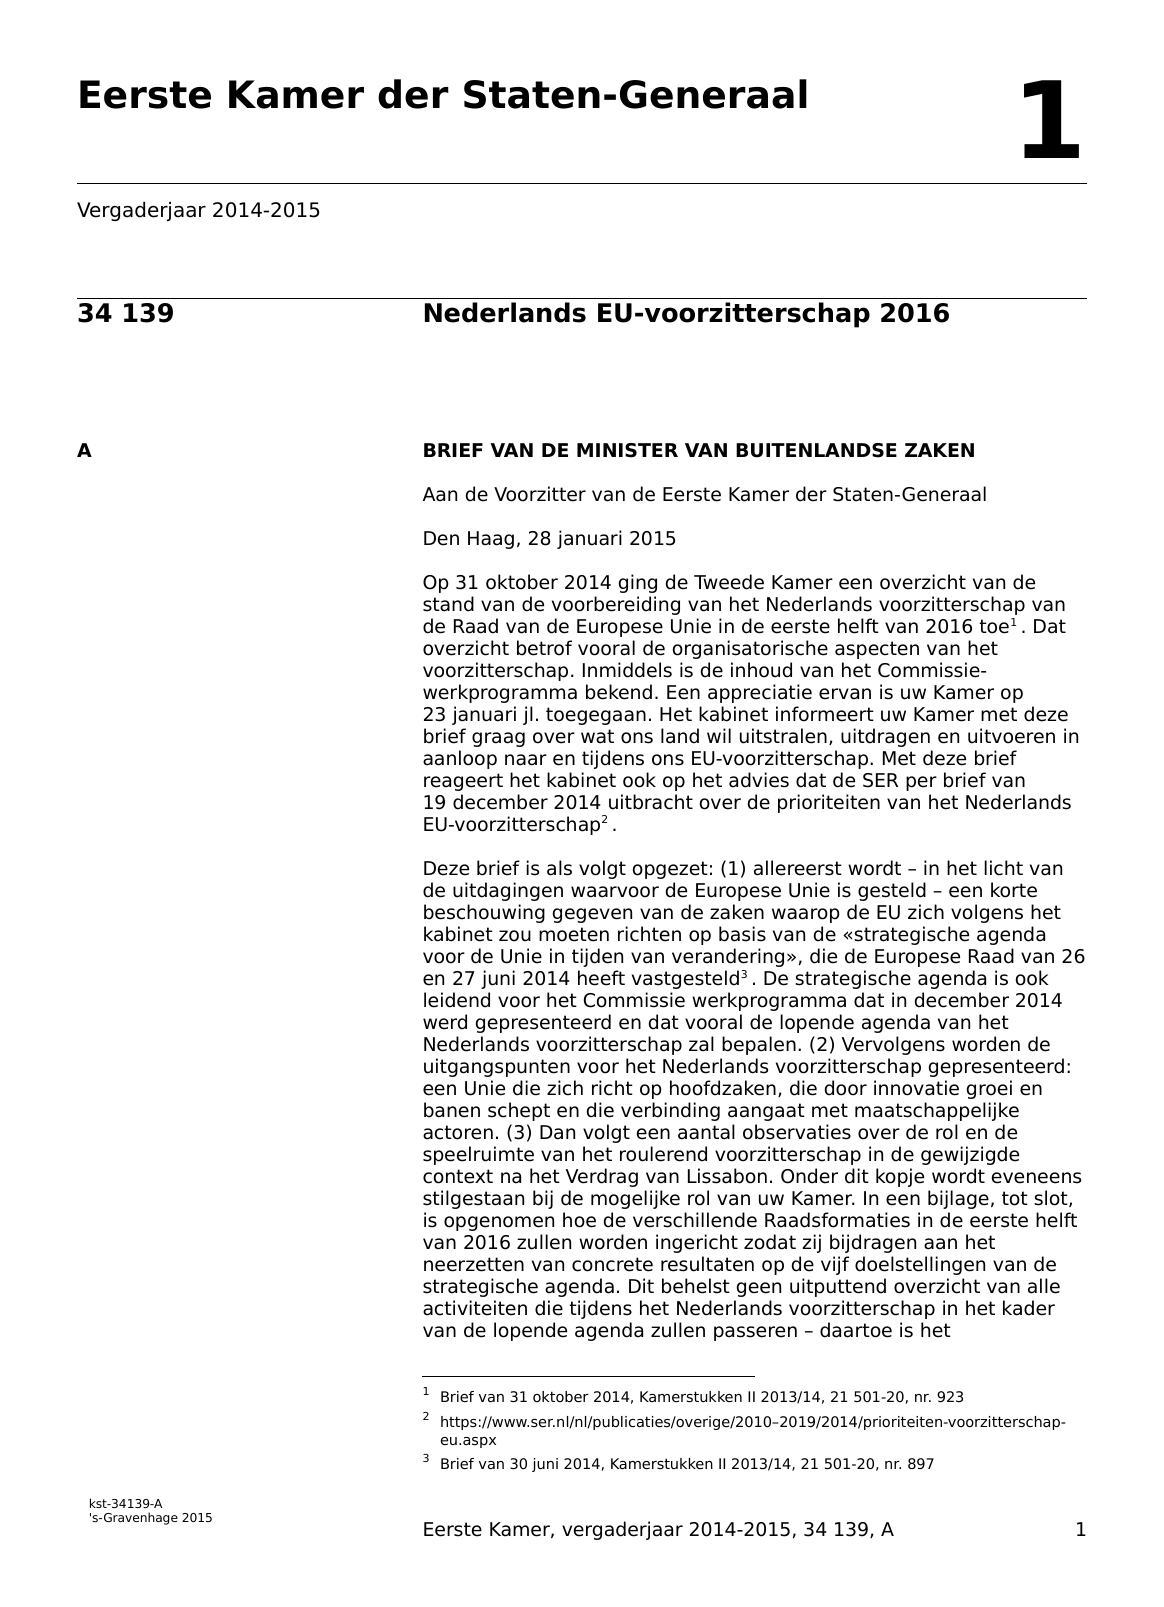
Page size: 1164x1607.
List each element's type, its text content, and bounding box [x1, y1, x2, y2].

text kst-34139-A [88, 1497, 323, 1511]
table_header Eerste Kamer der Staten-Generaal [77, 59, 886, 183]
text Brief van 30 juni 2014, Kamerstukken II 2013/14, 21 501-20, nr. 897 [422, 1452, 1087, 1474]
text https://www.ser.nl/nl/publicaties/overige/2010–2019/2014/prioriteiten-voorzitterschap-eu.aspx [422, 1410, 1087, 1449]
table_cell Vergaderjaar 2014-2015 [77, 184, 1087, 298]
text Op 31 oktober 2014 ging de Tweede Kamer een overzicht van de stand van de voorbereiding van het Nederlands voorzitterschap van de Raad van de Europese Unie in de eerste helft van 2016 toe. Dat overzicht betrof vooral de organisatorische aspecten van het voorzitterschap. Inmiddels is de inhoud van het Commissie-werkprogramma bekend. Een appreciatie ervan is uw Kamer op 23 januari jl. toegegaan. Het kabinet informeert uw Kamer met deze brief graag over wat ons land wil uitstralen, uitdragen en uitvoeren in aanloop naar en tijdens ons EU-voorzitterschap. Met deze brief reageert het kabinet ook op het advies dat de SER per brief van 19 december 2014 uitbracht over de prioriteiten van het Nederlands EU-voorzitterschap. [422, 572, 1087, 836]
text 's-Gravenhage 2015 [88, 1511, 323, 1525]
text Aan de Voorzitter van de Eerste Kamer der Staten-Generaal [422, 484, 1087, 506]
text Brief van 31 oktober 2014, Kamerstukken II 2013/14, 21 501-20, nr. 923 [422, 1385, 1087, 1407]
subtitle 34 139 Nederlands EU-voorzitterschap 2016 [77, 299, 1087, 329]
text Den Haag, 28 januari 2015 [422, 528, 1087, 550]
text Deze brief is als volgt opgezet: (1) allereerst wordt – in het licht van de uitdagingen waarvoor de Europese Unie is gesteld – een korte beschouwing gegeven van de zaken waarop de EU zich volgens het kabinet zou moeten richten op basis van de «strategische agenda voor de Unie in tijden van verandering», die de Europese Raad van 26 en 27 juni 2014 heeft vastgesteld. De strategische agenda is ook leidend voor het Commissie werkprogramma dat in december 2014 werd gepresenteerd en dat vooral de lopende agenda van het Nederlands voorzitterschap zal bepalen. (2) Vervolgens worden de uitgangspunten voor het Nederlands voorzitterschap gepresenteerd: een Unie die zich richt op hoofdzaken, die door innovatie groei en banen schept en die verbinding aangaat met maatschappelijke actoren. (3) Dan volgt een aantal observaties over de rol en de speelruimte van het roulerend voorzitterschap in de gewijzigde context na het Verdrag van Lissabon. Onder dit kopje wordt eveneens stilgestaan bij de mogelijke rol van uw Kamer. In een bijlage, tot slot, is opgenomen hoe de verschillende Raadsformaties in de eerste helft van 2016 zullen worden ingericht zodat zij bijdragen aan het neerzetten van concrete resultaten op de vijf doelstellingen van de strategische agenda. Dit behelst geen uitputtend overzicht van alle activiteiten die tijdens het Nederlands voorzitterschap in het kader van de lopende agenda zullen passeren – daartoe is het [422, 858, 1087, 1342]
subtitle A BRIEF VAN DE MINISTER VAN BUITENLANDSE ZAKEN [77, 440, 1087, 462]
table_header 1 [886, 59, 1087, 183]
